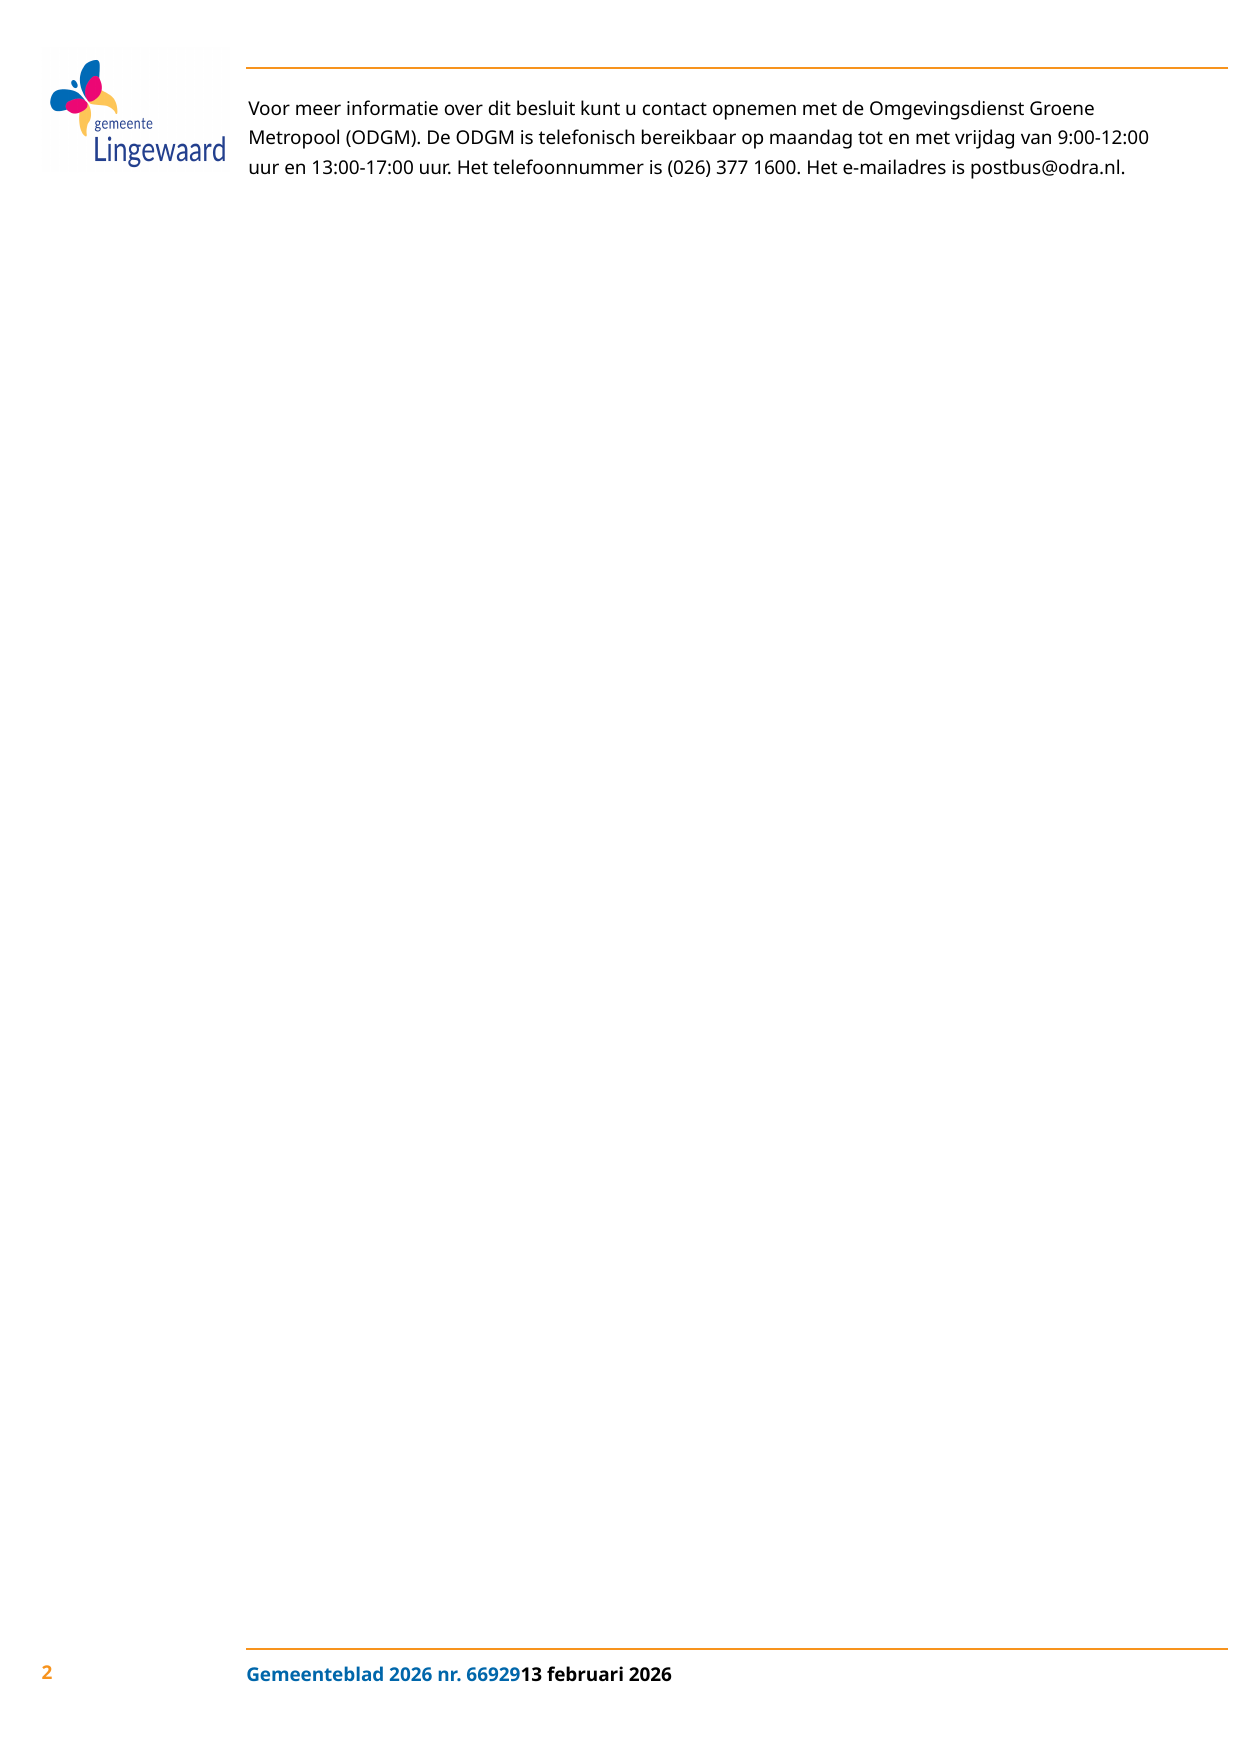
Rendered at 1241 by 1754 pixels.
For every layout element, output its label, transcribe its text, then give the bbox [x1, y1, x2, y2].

text Voor meer informatie over dit besluit kunt u contact opnemen met de Omgevingsdienst Groene Metropool (ODGM). De ODGM is telefonisch bereikbaar op maandag tot en met vrijdag van 9:00-12:00 uur en 13:00-17:00 uur. Het telefoonnummer is (026) 377 1600. Het e-mailadres is postbus@odra.nl. [248, 95, 1152, 180]
picture [41, 47, 231, 172]
